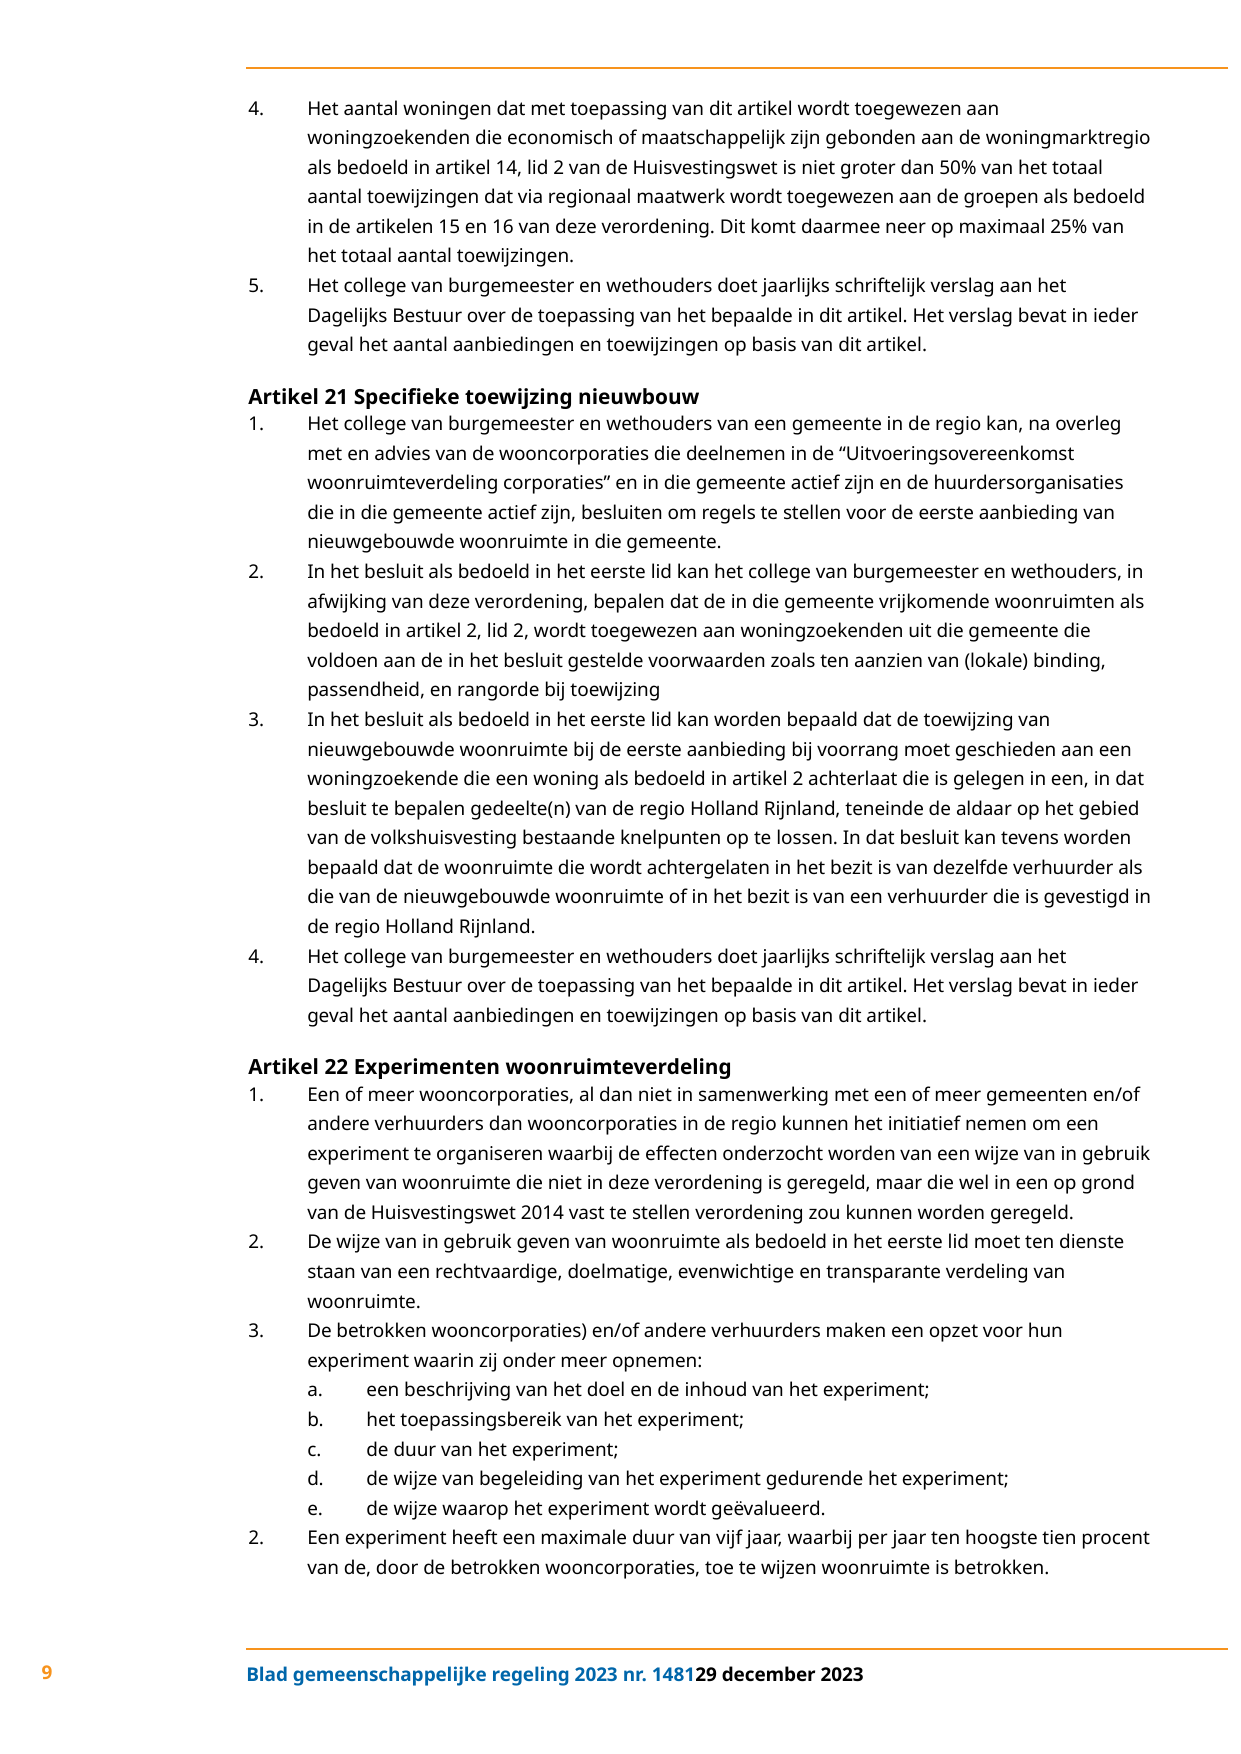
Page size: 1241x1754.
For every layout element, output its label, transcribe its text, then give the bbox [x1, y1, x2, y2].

list De betrokken wooncorporaties) en/of andere verhuurders maken een opzet voor hun experiment waarin zij onder meer opnemen: [248, 1317, 1152, 1373]
list Het college van burgemeester en wethouders van een gemeente in de regio kan, na overleg met en advies van de wooncorporaties die deelnemen in de “Uitvoeringsovereenkomst woonruimteverdeling corporaties” en in die gemeente actief zijn en de huurdersorganisaties die in die gemeente actief zijn, besluiten om regels te stellen voor de eerste aanbieding van nieuwgebouwde woonruimte in die gemeente. [248, 410, 1152, 554]
list In het besluit als bedoeld in het eerste lid kan worden bepaald dat de toewijzing van nieuwgebouwde woonruimte bij de eerste aanbieding bij voorrang moet geschieden aan een woningzoekende die een woning als bedoeld in artikel 2 achterlaat die is gelegen in een, in dat besluit te bepalen gedeelte(n) van de regio Holland Rijnland, teneinde de aldaar op het gebied van de volkshuisvesting bestaande knelpunten op te lossen. In dat besluit kan tevens worden bepaald dat de woonruimte die wordt achtergelaten in het bezit is van dezelfde verhuurder als die van de nieuwgebouwde woonruimte of in het bezit is van een verhuurder die is gevestigd in de regio Holland Rijnland. [248, 706, 1152, 939]
list Een of meer wooncorporaties, al dan niet in samenwerking met een of meer gemeenten en/of andere verhuurders dan wooncorporaties in de regio kunnen het initiatief nemen om een experiment te organiseren waarbij de effecten onderzocht worden van een wijze van in gebruik geven van woonruimte die niet in deze verordening is geregeld, maar die wel in een op grond van de Huisvestingswet 2014 vast te stellen verordening zou kunnen worden geregeld. [248, 1081, 1152, 1225]
text Artikel 21 Specifieke toewijzing nieuwbouw [248, 382, 1152, 410]
list Het college van burgemeester en wethouders doet jaarlijks schriftelijk verslag aan het Dagelijks Bestuur over de toepassing van het bepaalde in dit artikel. Het verslag bevat in ieder geval het aantal aanbiedingen en toewijzingen op basis van dit artikel. [248, 943, 1152, 1028]
list een beschrijving van het doel en de inhoud van het experiment; [307, 1377, 1152, 1402]
list Een experiment heeft een maximale duur van vijf jaar, waarbij per jaar ten hoogste tien procent van de, door de betrokken wooncorporaties, toe te wijzen woonruimte is betrokken. [248, 1524, 1152, 1580]
list Het college van burgemeester en wethouders doet jaarlijks schriftelijk verslag aan het Dagelijks Bestuur over de toepassing van het bepaalde in dit artikel. Het verslag bevat in ieder geval het aantal aanbiedingen en toewijzingen op basis van dit artikel. [248, 272, 1152, 357]
list De wijze van in gebruik geven van woonruimte als bedoeld in het eerste lid moet ten dienste staan van een rechtvaardige, doelmatige, evenwichtige en transparante verdeling van woonruimte. [248, 1229, 1152, 1314]
text Artikel 22 Experimenten woonruimteverdeling [248, 1052, 1152, 1081]
list Het aantal woningen dat met toepassing van dit artikel wordt toegewezen aan woningzoekenden die economisch of maatschappelijk zijn gebonden aan de woningmarktregio als bedoeld in artikel 14, lid 2 van de Huisvestingswet is niet groter dan 50% van het totaal aantal toewijzingen dat via regionaal maatwerk wordt toegewezen aan de groepen als bedoeld in de artikelen 15 en 16 van deze verordening. Dit komt daarmee neer op maximaal 25% van het totaal aantal toewijzingen. [248, 95, 1152, 268]
list de wijze van begeleiding van het experiment gedurende het experiment; [307, 1465, 1152, 1491]
list In het besluit als bedoeld in het eerste lid kan het college van burgemeester en wethouders, in afwijking van deze verordening, bepalen dat de in die gemeente vrijkomende woonruimten als bedoeld in artikel 2, lid 2, wordt toegewezen aan woningzoekenden uit die gemeente die voldoen aan de in het besluit gestelde voorwaarden zoals ten aanzien van (lokale) binding, passendheid, en rangorde bij toewijzing [248, 558, 1152, 702]
picture [41, 47, 231, 172]
list de duur van het experiment; [307, 1436, 1152, 1462]
list het toepassingsbereik van het experiment; [307, 1406, 1152, 1432]
list de wijze waarop het experiment wordt geëvalueerd. [307, 1495, 1152, 1521]
